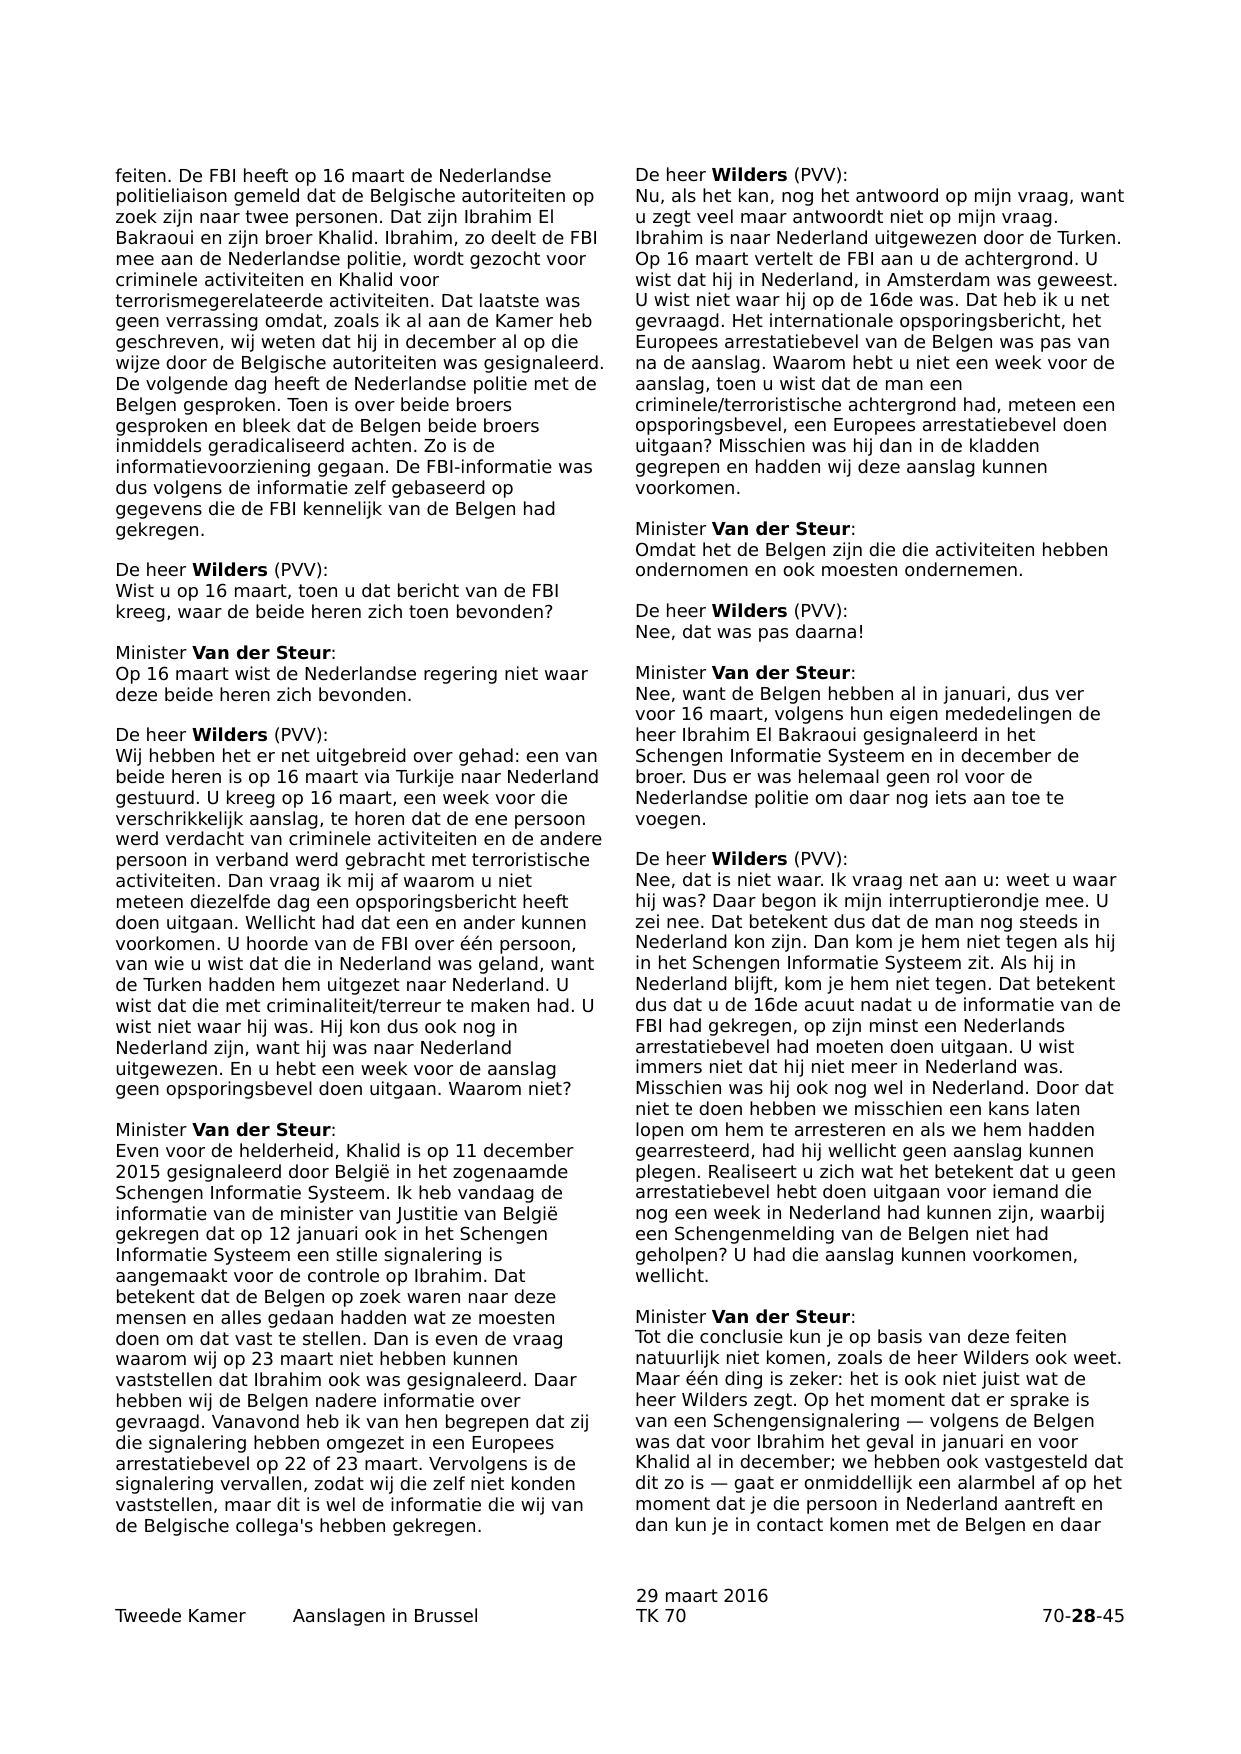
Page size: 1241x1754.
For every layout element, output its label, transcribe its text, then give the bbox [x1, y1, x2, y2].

text Wist u op 16 maart, toen u dat bericht van de FBI kreeg, waar de beide heren zich toen bevonden? [115, 581, 605, 623]
text De heer Wilders (PVV): [635, 601, 1125, 622]
text Minister Van der Steur: [115, 1120, 605, 1141]
text Nee, want de Belgen hebben al in januari, dus ver voor 16 maart, volgens hun eigen mededelingen de heer Ibrahim El Bakraoui gesignaleerd in het Schengen Informatie Systeem en in december de broer. Dus er was helemaal geen rol voor de Nederlandse politie om daar nog iets aan toe te voegen. [635, 683, 1125, 829]
text Nee, dat was pas daarna! [635, 622, 1125, 642]
text De heer Wilders (PVV): [115, 560, 605, 581]
text Omdat het de Belgen zijn die die activiteiten hebben ondernomen en ook moesten ondernemen. [635, 539, 1125, 581]
text Minister Van der Steur: [635, 662, 1125, 683]
text Op 16 maart wist de Nederlandse regering niet waar deze beide heren zich bevonden. [115, 663, 605, 705]
text De heer Wilders (PVV): [635, 849, 1125, 870]
text Minister Van der Steur: [635, 1306, 1125, 1327]
text feiten. De FBI heeft op 16 maart de Nederlandse politieliaison gemeld dat de Belgische autoriteiten op zoek zijn naar twee personen. Dat zijn Ibrahim El Bakraoui en zijn broer Khalid. Ibrahim, zo deelt de FBI mee aan de Nederlandse politie, wordt gezocht voor criminele activiteiten en Khalid voor terrorismegerelateerde activiteiten. Dat laatste was geen verrassing omdat, zoals ik al aan de Kamer heb geschreven, wij weten dat hij in december al op die wijze door de Belgische autoriteiten was gesignaleerd. De volgende dag heeft de Nederlandse politie met de Belgen gesproken. Toen is over beide broers gesproken en bleek dat de Belgen beide broers inmiddels geradicaliseerd achten. Zo is de informatievoorziening gegaan. De FBI-informatie was dus volgens de informatie zelf gebaseerd op gegevens die de FBI kennelijk van de Belgen had gekregen. [115, 165, 605, 540]
text Tot die conclusie kun je op basis van deze feiten natuurlijk niet komen, zoals de heer Wilders ook weet. Maar één ding is zeker: het is ook niet juist wat de heer Wilders zegt. Op het moment dat er sprake is van een Schengensignalering — volgens de Belgen was dat voor Ibrahim het geval in januari en voor Khalid al in december; we hebben ook vastgesteld dat dit zo is — gaat er onmiddellijk een alarmbel af op het moment dat je die persoon in Nederland aantreft en dan kun je in contact komen met de Belgen en daar [635, 1327, 1125, 1536]
text Wij hebben het er net uitgebreid over gehad: een van beide heren is op 16 maart via Turkije naar Nederland gestuurd. U kreeg op 16 maart, een week voor die verschrikkelijk aanslag, te horen dat de ene persoon werd verdacht van criminele activiteiten en de andere persoon in verband werd gebracht met terroristische activiteiten. Dan vraag ik mij af waarom u niet meteen diezelfde dag een opsporingsbericht heeft doen uitgaan. Wellicht had dat een en ander kunnen voorkomen. U hoorde van de FBI over één persoon, van wie u wist dat die in Nederland was geland, want de Turken hadden hem uitgezet naar Nederland. U wist dat die met criminaliteit/terreur te maken had. U wist niet waar hij was. Hij kon dus ook nog in Nederland zijn, want hij was naar Nederland uitgewezen. En u hebt een week voor de aanslag geen opsporingsbevel doen uitgaan. Waarom niet? [115, 746, 605, 1100]
text De heer Wilders (PVV): [635, 165, 1125, 186]
text Minister Van der Steur: [635, 518, 1125, 539]
text Even voor de helderheid, Khalid is op 11 december 2015 gesignaleerd door België in het zogenaamde Schengen Informatie Systeem. Ik heb vandaag de informatie van de minister van Justitie van België gekregen dat op 12 januari ook in het Schengen Informatie Systeem een stille signalering is aangemaakt voor de controle op Ibrahim. Dat betekent dat de Belgen op zoek waren naar deze mensen en alles gedaan hadden wat ze moesten doen om dat vast te stellen. Dan is even de vraag waarom wij op 23 maart niet hebben kunnen vaststellen dat Ibrahim ook was gesignaleerd. Daar hebben wij de Belgen nadere informatie over gevraagd. Vanavond heb ik van hen begrepen dat zij die signalering hebben omgezet in een Europees arrestatiebevel op 22 of 23 maart. Vervolgens is de signalering vervallen, zodat wij die zelf niet konden vaststellen, maar dit is wel de informatie die wij van de Belgische collega's hebben gekregen. [115, 1141, 605, 1537]
text Nu, als het kan, nog het antwoord op mijn vraag, want u zegt veel maar antwoordt niet op mijn vraag. Ibrahim is naar Nederland uitgewezen door de Turken. Op 16 maart vertelt de FBI aan u de achtergrond. U wist dat hij in Nederland, in Amsterdam was geweest. U wist niet waar hij op de 16de was. Dat heb ik u net gevraagd. Het internationale opsporingsbericht, het Europees arrestatiebevel van de Belgen was pas van na de aanslag. Waarom hebt u niet een week voor de aanslag, toen u wist dat de man een criminele/terroristische achtergrond had, meteen een opsporingsbevel, een Europees arrestatiebevel doen uitgaan? Misschien was hij dan in de kladden gegrepen en hadden wij deze aanslag kunnen voorkomen. [635, 186, 1125, 498]
text Minister Van der Steur: [115, 643, 605, 663]
text Nee, dat is niet waar. Ik vraag net aan u: weet u waar hij was? Daar begon ik mijn interruptierondje mee. U zei nee. Dat betekent dus dat de man nog steeds in Nederland kon zijn. Dan kom je hem niet tegen als hij in het Schengen Informatie Systeem zit. Als hij in Nederland blijft, kom je hem niet tegen. Dat betekent dus dat u de 16de acuut nadat u de informatie van de FBI had gekregen, op zijn minst een Nederlands arrestatiebevel had moeten doen uitgaan. U wist immers niet dat hij niet meer in Nederland was. Misschien was hij ook nog wel in Nederland. Door dat niet te doen hebben we misschien een kans laten lopen om hem te arresteren en als we hem hadden gearresteerd, had hij wellicht geen aanslag kunnen plegen. Realiseert u zich wat het betekent dat u geen arrestatiebevel hebt doen uitgaan voor iemand die nog een week in Nederland had kunnen zijn, waarbij een Schengenmelding van de Belgen niet had geholpen? U had die aanslag kunnen voorkomen, wellicht. [635, 870, 1125, 1286]
text De heer Wilders (PVV): [115, 725, 605, 746]
